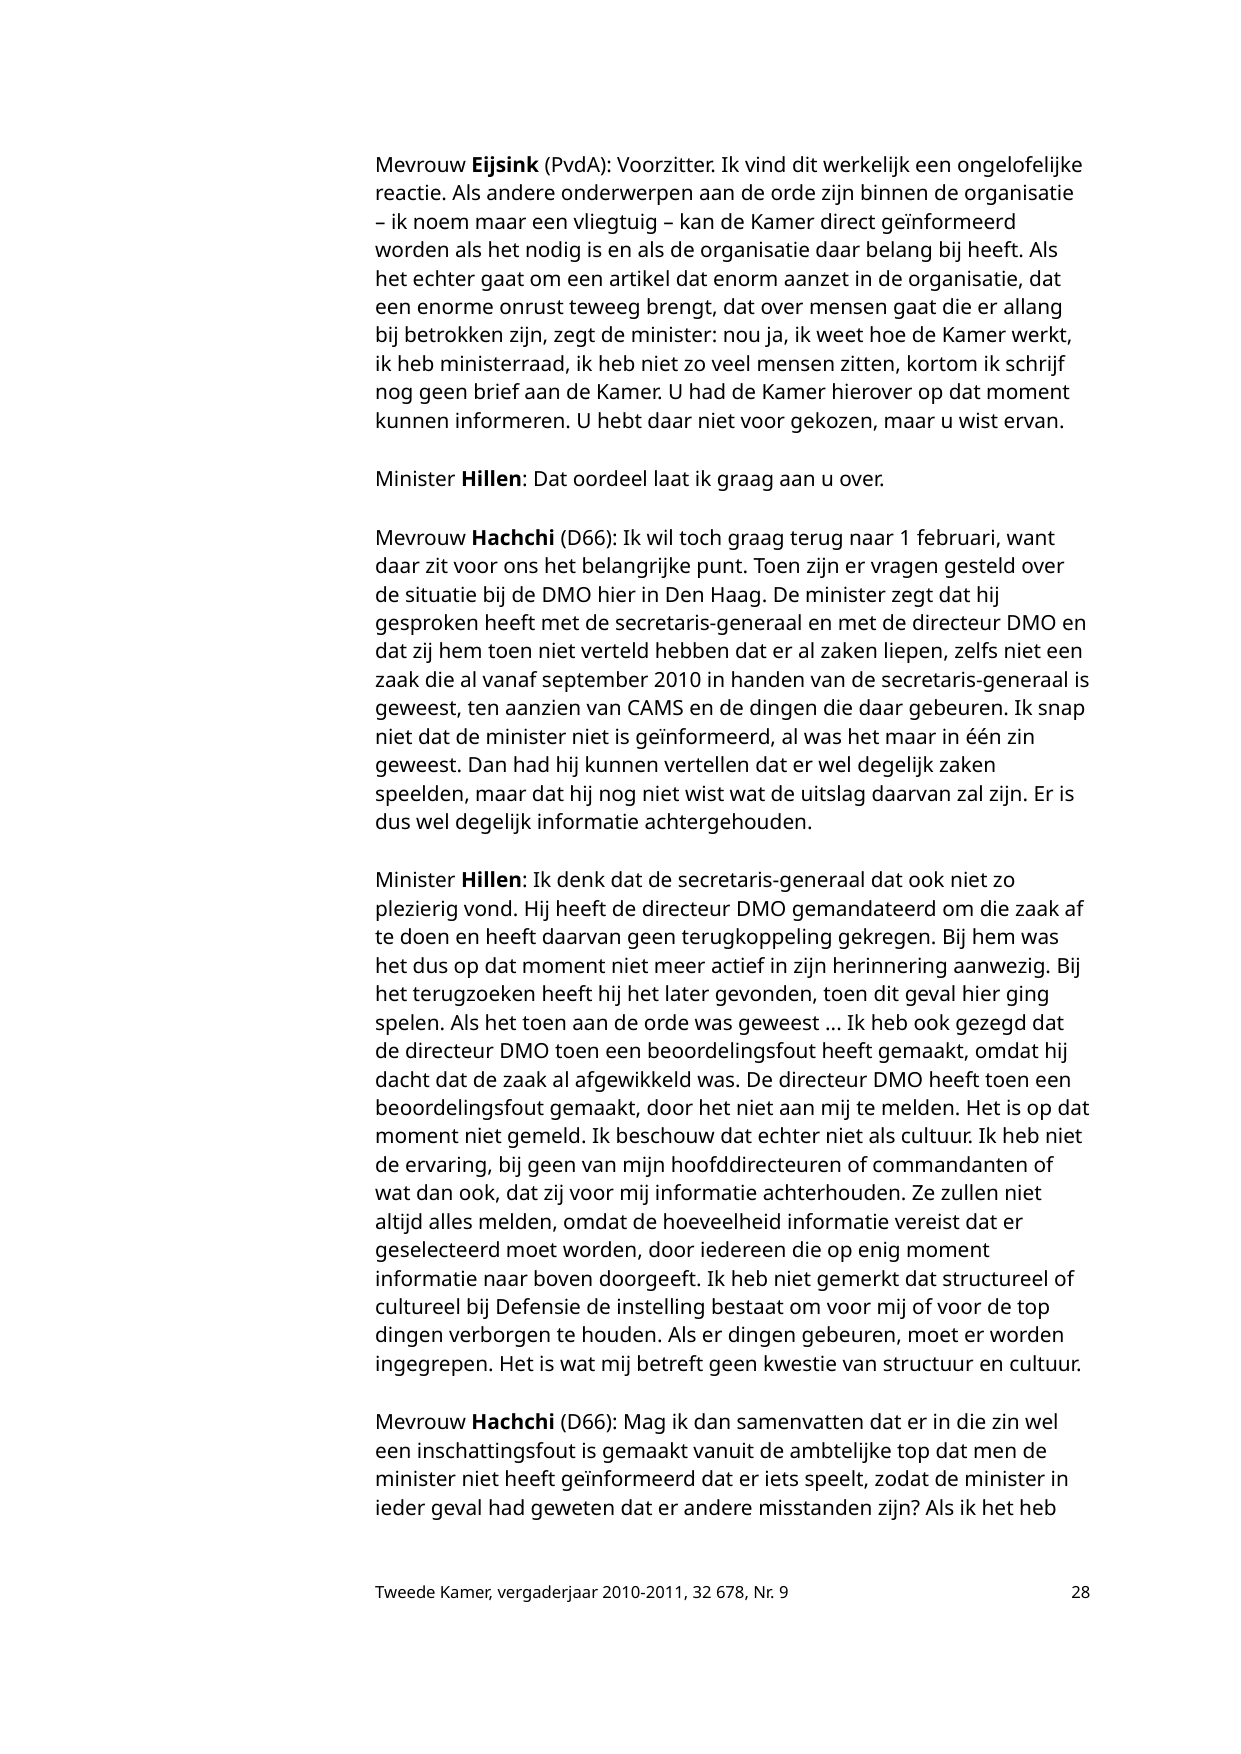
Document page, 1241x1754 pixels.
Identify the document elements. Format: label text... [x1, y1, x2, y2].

text Minister Hillen: Dat oordeel laat ik graag aan u over. [375, 464, 1090, 493]
text Mevrouw Hachchi (D66): Mag ik dan samenvatten dat er in die zin wel een inschattingsfout is gemaakt vanuit de ambtelijke top dat men de minister niet heeft geïnformeerd dat er iets speelt, zodat de minister in ieder geval had geweten dat er andere misstanden zijn? Als ik het heb [375, 1407, 1090, 1521]
text Mevrouw Hachchi (D66): Ik wil toch graag terug naar 1 februari, want daar zit voor ons het belangrijke punt. Toen zijn er vragen gesteld over de situatie bij de DMO hier in Den Haag. De minister zegt dat hij gesproken heeft met de secretaris-generaal en met de directeur DMO en dat zij hem toen niet verteld hebben dat er al zaken liepen, zelfs niet een zaak die al vanaf september 2010 in handen van de secretaris-generaal is geweest, ten aanzien van CAMS en de dingen die daar gebeuren. Ik snap niet dat de minister niet is geïnformeerd, al was het maar in één zin geweest. Dan had hij kunnen vertellen dat er wel degelijk zaken speelden, maar dat hij nog niet wist wat de uitslag daarvan zal zijn. Er is dus wel degelijk informatie achtergehouden. [375, 523, 1090, 836]
text Minister Hillen: Ik denk dat de secretaris-generaal dat ook niet zo plezierig vond. Hij heeft de directeur DMO gemandateerd om die zaak af te doen en heeft daarvan geen terugkoppeling gekregen. Bij hem was het dus op dat moment niet meer actief in zijn herinnering aanwezig. Bij het terugzoeken heeft hij het later gevonden, toen dit geval hier ging spelen. Als het toen aan de orde was geweest ... Ik heb ook gezegd dat de directeur DMO toen een beoordelingsfout heeft gemaakt, omdat hij dacht dat de zaak al afgewikkeld was. De directeur DMO heeft toen een beoordelingsfout gemaakt, door het niet aan mij te melden. Het is op dat moment niet gemeld. Ik beschouw dat echter niet als cultuur. Ik heb niet de ervaring, bij geen van mijn hoofddirecteuren of commandanten of wat dan ook, dat zij voor mij informatie achterhouden. Ze zullen niet altijd alles melden, omdat de hoeveelheid informatie vereist dat er geselecteerd moet worden, door iedereen die op enig moment informatie naar boven doorgeeft. Ik heb niet gemerkt dat structureel of cultureel bij Defensie de instelling bestaat om voor mij of voor de top dingen verborgen te houden. Als er dingen gebeuren, moet er worden ingegrepen. Het is wat mij betreft geen kwestie van structuur en cultuur. [375, 866, 1090, 1377]
text Mevrouw Eijsink (PvdA): Voorzitter. Ik vind dit werkelijk een ongelofelijke reactie. Als andere onderwerpen aan de orde zijn binnen de organisatie – ik noem maar een vliegtuig – kan de Kamer direct geïnformeerd worden als het nodig is en als de organisatie daar belang bij heeft. Als het echter gaat om een artikel dat enorm aanzet in de organisatie, dat een enorme onrust teweeg brengt, dat over mensen gaat die er allang bij betrokken zijn, zegt de minister: nou ja, ik weet hoe de Kamer werkt, ik heb ministerraad, ik heb niet zo veel mensen zitten, kortom ik schrijf nog geen brief aan de Kamer. U had de Kamer hierover op dat moment kunnen informeren. U hebt daar niet voor gekozen, maar u wist ervan. [375, 150, 1090, 434]
